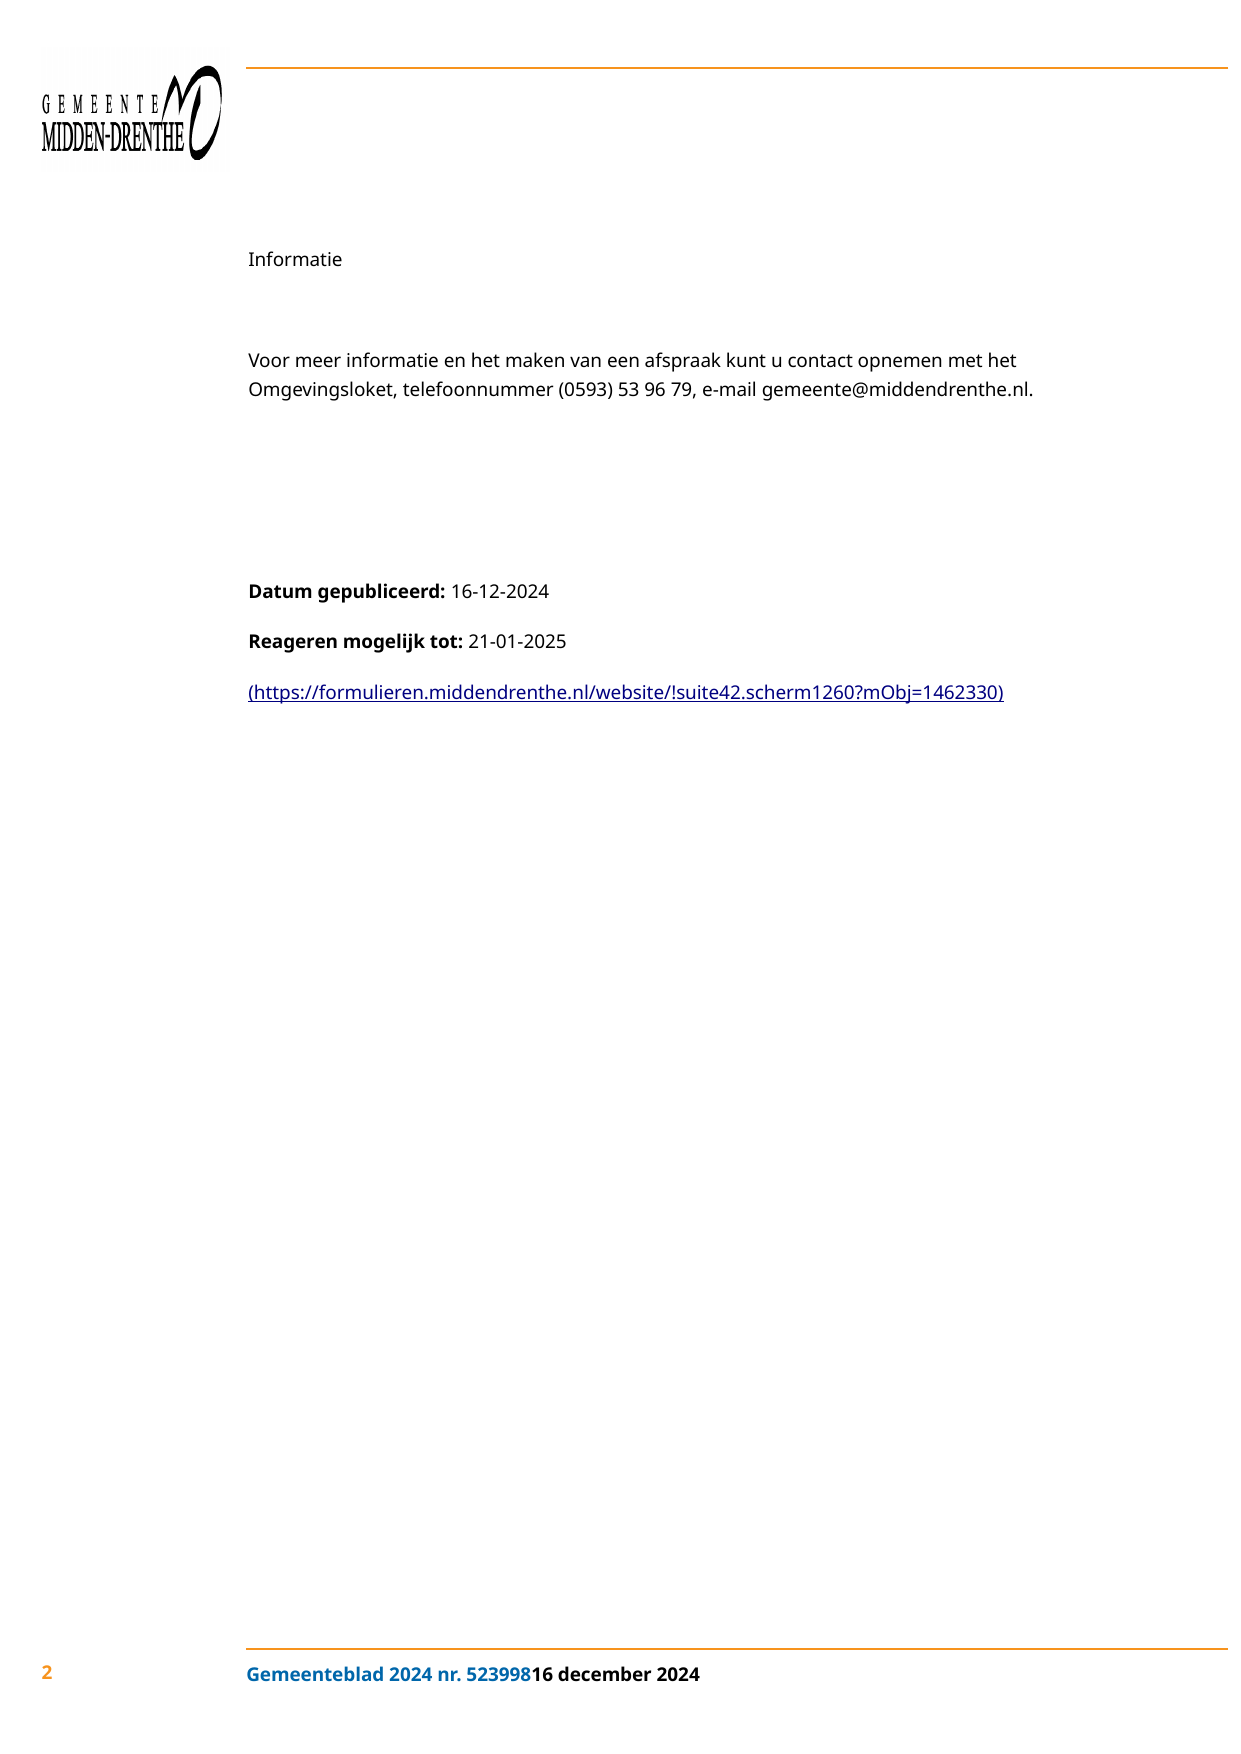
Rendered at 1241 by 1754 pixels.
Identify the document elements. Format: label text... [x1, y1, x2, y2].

text (https://formulieren.middendrenthe.nl/website/!suite42.scherm1260?mObj=1462330) [248, 679, 1152, 705]
picture [41, 47, 231, 172]
text Informatie [248, 246, 1152, 272]
text Datum gepubliceerd: 16-12-2024 [248, 578, 1152, 604]
text Reageren mogelijk tot: 21-01-2025 [248, 628, 1152, 654]
text Voor meer informatie en het maken van een afspraak kunt u contact opnemen met het Omgevingsloket, telefoonnummer (0593) 53 96 79, e-mail gemeente@middendrenthe.nl. [248, 347, 1152, 402]
